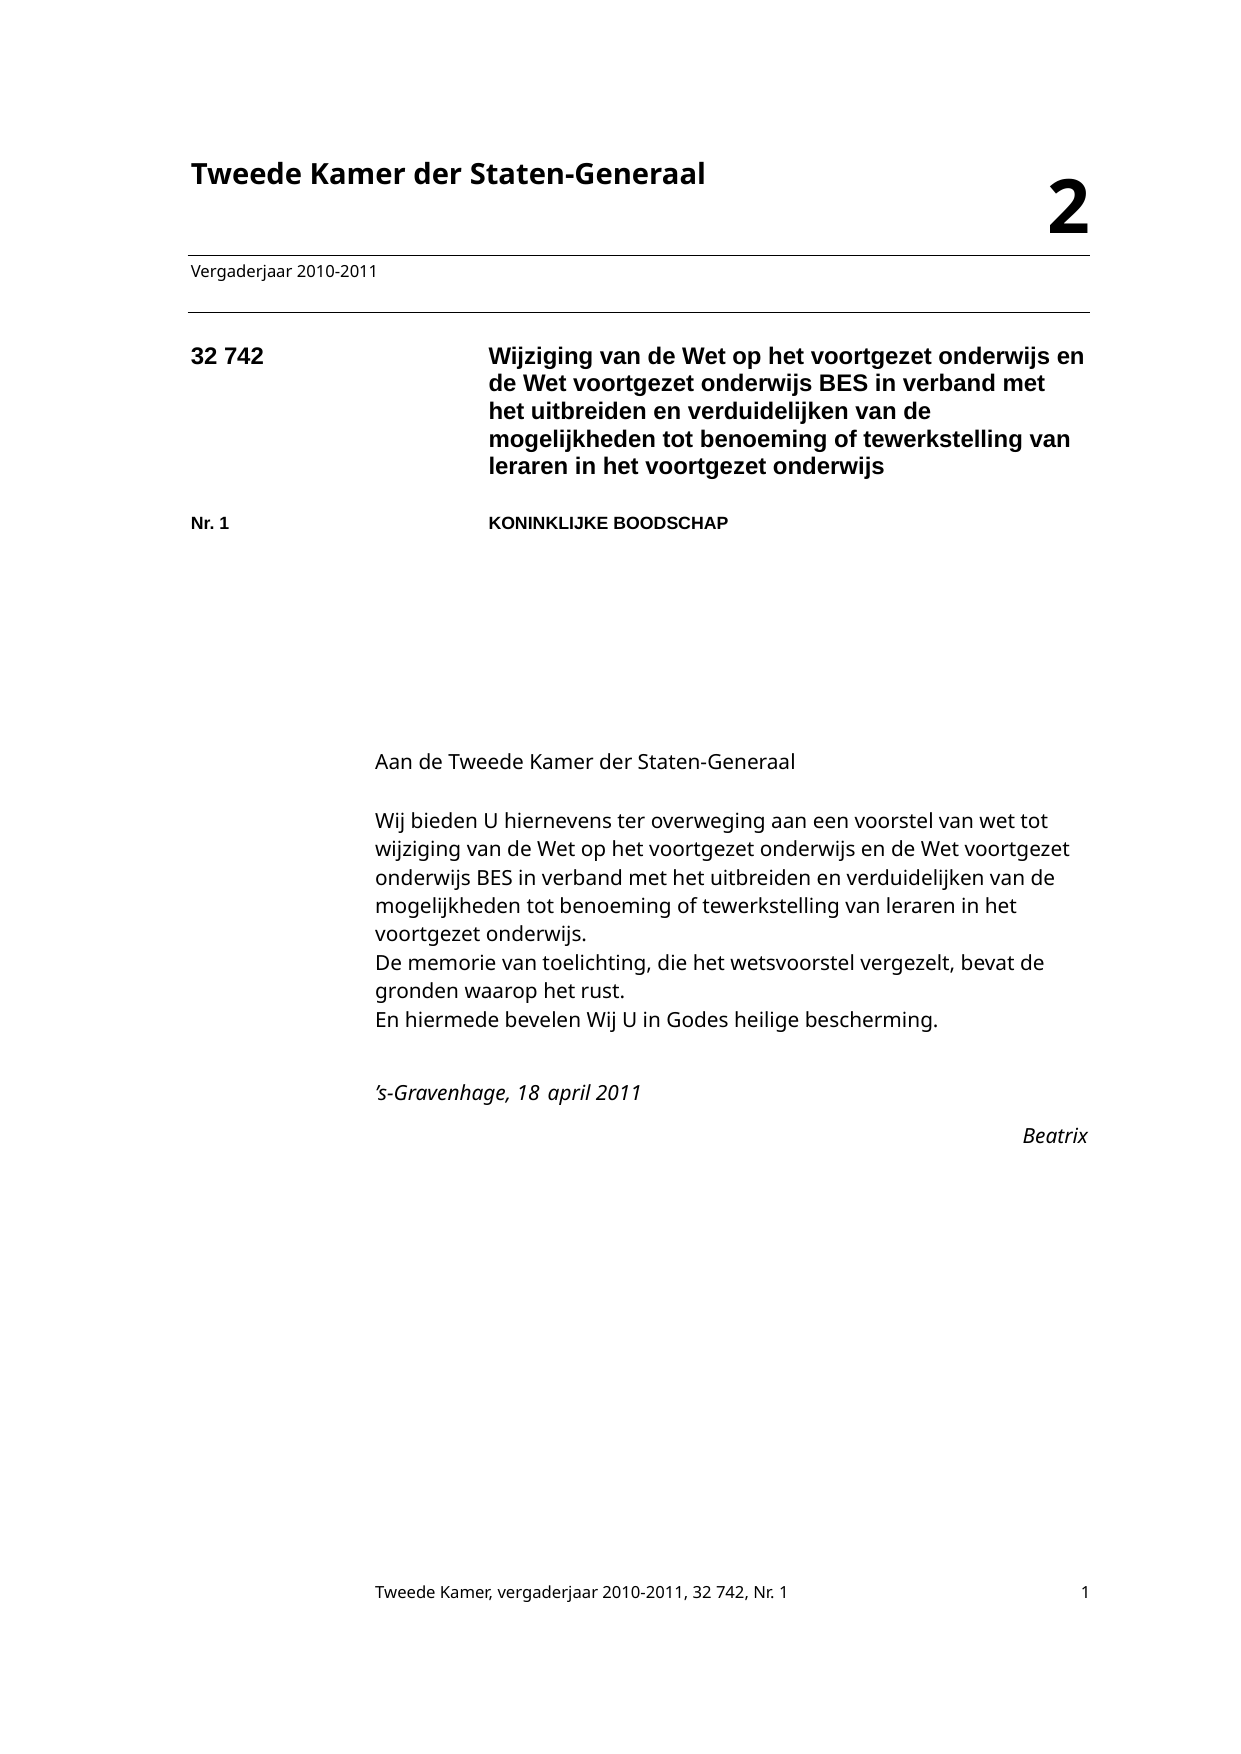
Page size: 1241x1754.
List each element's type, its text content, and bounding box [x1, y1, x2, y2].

table_cell 32 742 [188, 339, 485, 510]
text Aan de Tweede Kamer der Staten-Generaal [375, 747, 1090, 776]
table_cell [485, 313, 1090, 339]
text ’s-Gravenhage, 18 april 2011 [375, 1078, 1090, 1107]
table_cell [485, 256, 1090, 312]
table_header Tweede Kamer der Staten-Generaal [188, 150, 909, 255]
text Beatrix [375, 1122, 1090, 1150]
table_cell Wijziging van de Wet op het voortgezet onderwijs en de Wet voortgezet onderwijs BES in verband met het uitbreiden en verduidelijken van de mogelijkheden tot benoeming of tewerkstelling van leraren in het voortgezet onderwijs [485, 339, 1090, 510]
table_cell Nr. 1 [188, 510, 485, 629]
table_cell [188, 313, 485, 339]
text Wij bieden U hiernevens ter overweging aan een voorstel van wet tot wijziging van de Wet op het voortgezet onderwijs en de Wet voortgezet onderwijs BES in verband met het uitbreiden en verduidelijken van de mogelijkheden tot benoeming of tewerkstelling van leraren in het voortgezet onderwijs. [375, 806, 1090, 948]
text De memorie van toelichting, die het wetsvoorstel vergezelt, bevat de gronden waarop het rust. [375, 948, 1090, 1005]
text En hiermede bevelen Wij U in Godes heilige bescherming. [375, 1005, 1090, 1033]
table_header 2 [910, 150, 1090, 255]
table_cell KONINKLIJKE BOODSCHAP [485, 510, 1090, 629]
table_cell Vergaderjaar 2010-2011 [188, 256, 485, 312]
